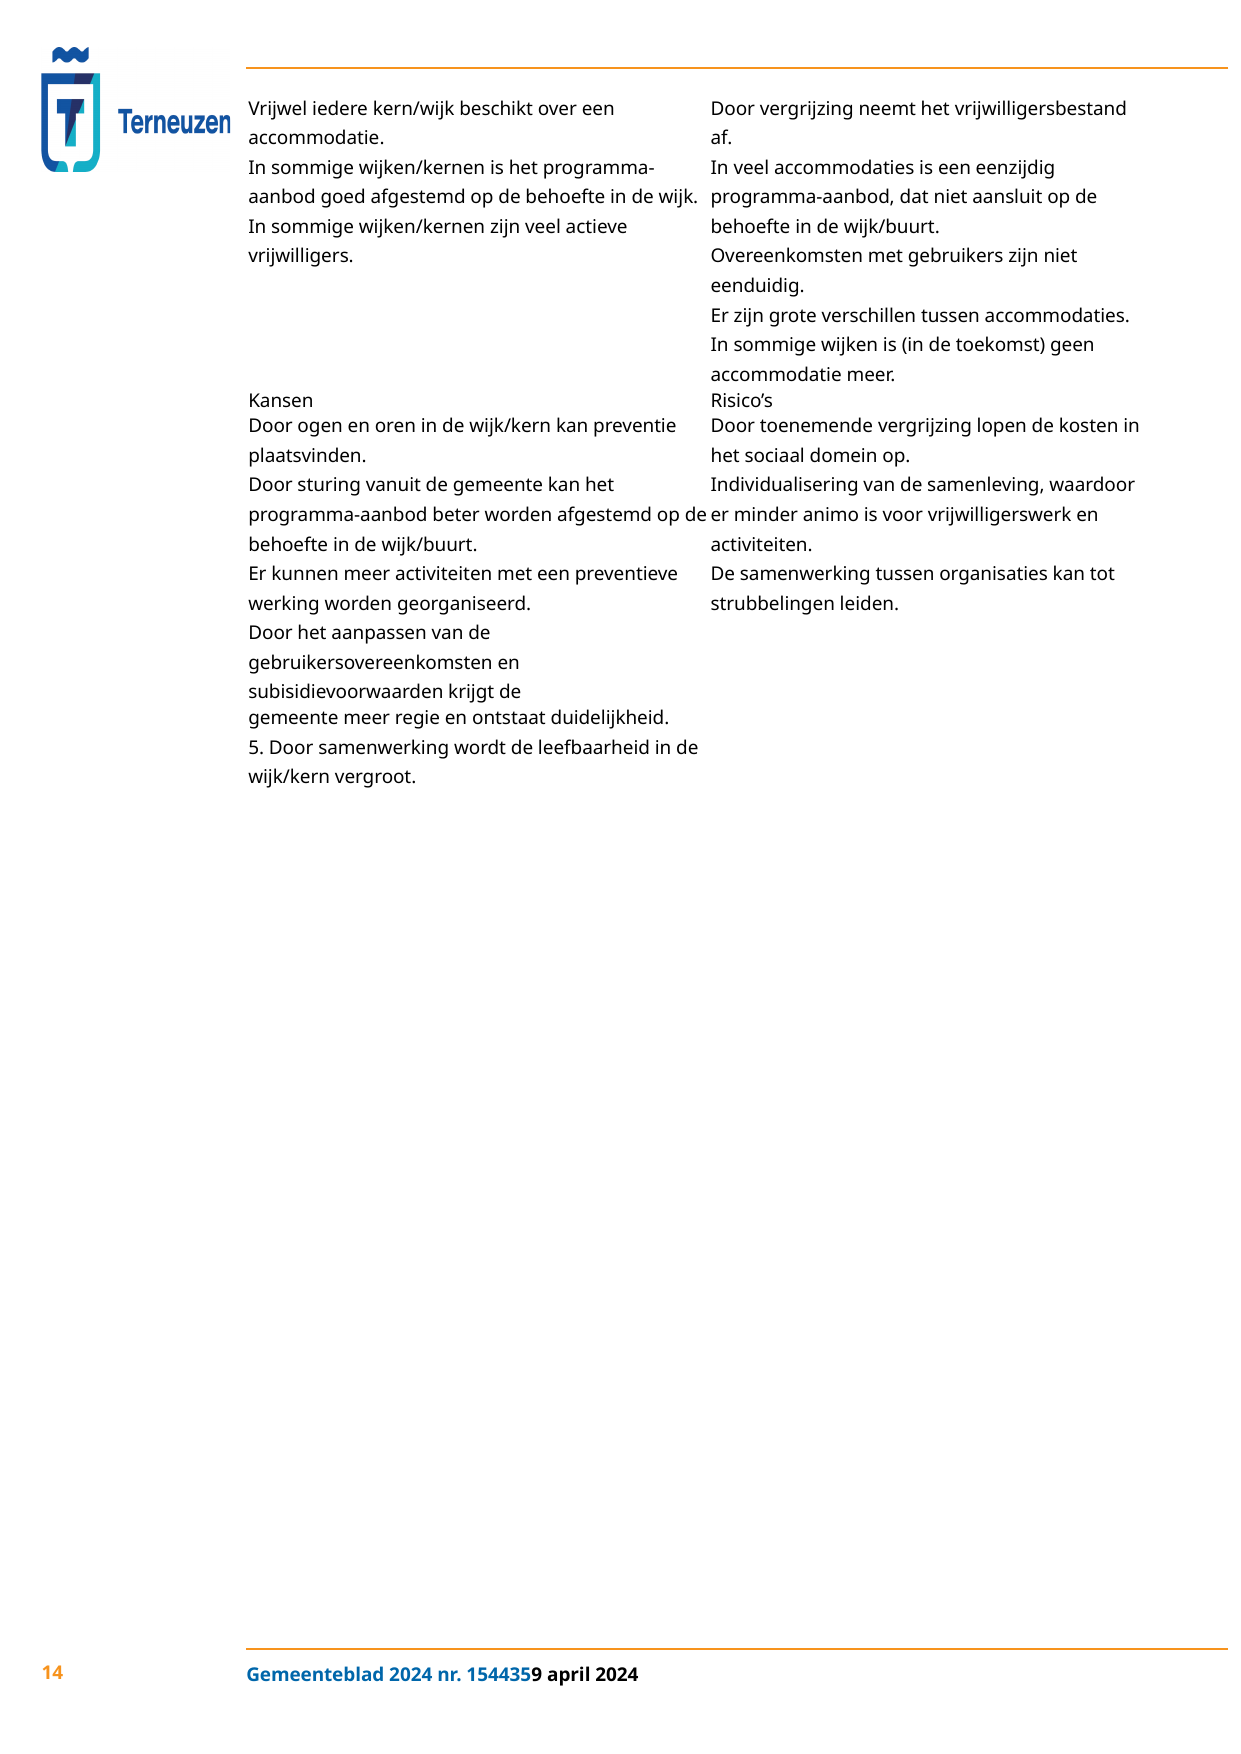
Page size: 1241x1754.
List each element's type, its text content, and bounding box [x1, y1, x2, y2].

table_cell Door ogen en oren in de wijk/kern kan preventie plaatsvinden. Door sturing vanuit de gemeente kan het programma-aanbod beter worden afgestemd op de behoefte in de wijk/buurt. Er kunnen meer activiteiten met een preventieve werking worden georganiseerd. Door het aanpassen van de gebruikersovereenkomsten en subisidievoorwaarden krijgt de [248, 413, 710, 704]
table_cell Vrijwel iedere kern/wijk beschikt over een accommodatie. In sommige wijken/kernen is het programma-aanbod goed afgestemd op de behoefte in de wijk. In sommige wijken/kernen zijn veel actieve vrijwilligers. [248, 95, 710, 387]
table_cell Risico’s [710, 387, 1152, 412]
table_cell Kansen [248, 387, 710, 412]
table_cell Door vergrijzing neemt het vrijwilligersbestand af. In veel accommodaties is een eenzijdig programma-aanbod, dat niet aansluit op de behoefte in de wijk/buurt. Overeenkomsten met gebruikers zijn niet eenduidig. Er zijn grote verschillen tussen accommodaties. In sommige wijken is (in de toekomst) geen accommodatie meer. [710, 95, 1152, 387]
picture [41, 47, 231, 172]
table_cell Door toenemende vergrijzing lopen de kosten in het sociaal domein op. Individualisering van de samenleving, waardoor er minder animo is voor vrijwilligerswerk en activiteiten. De samenwerking tussen organisaties kan tot strubbelingen leiden. [710, 413, 1152, 704]
table_cell [710, 705, 1152, 789]
table_cell gemeente meer regie en ontstaat duidelijkheid. 5. Door samenwerking wordt de leefbaarheid in de wijk/kern vergroot. [248, 705, 710, 789]
